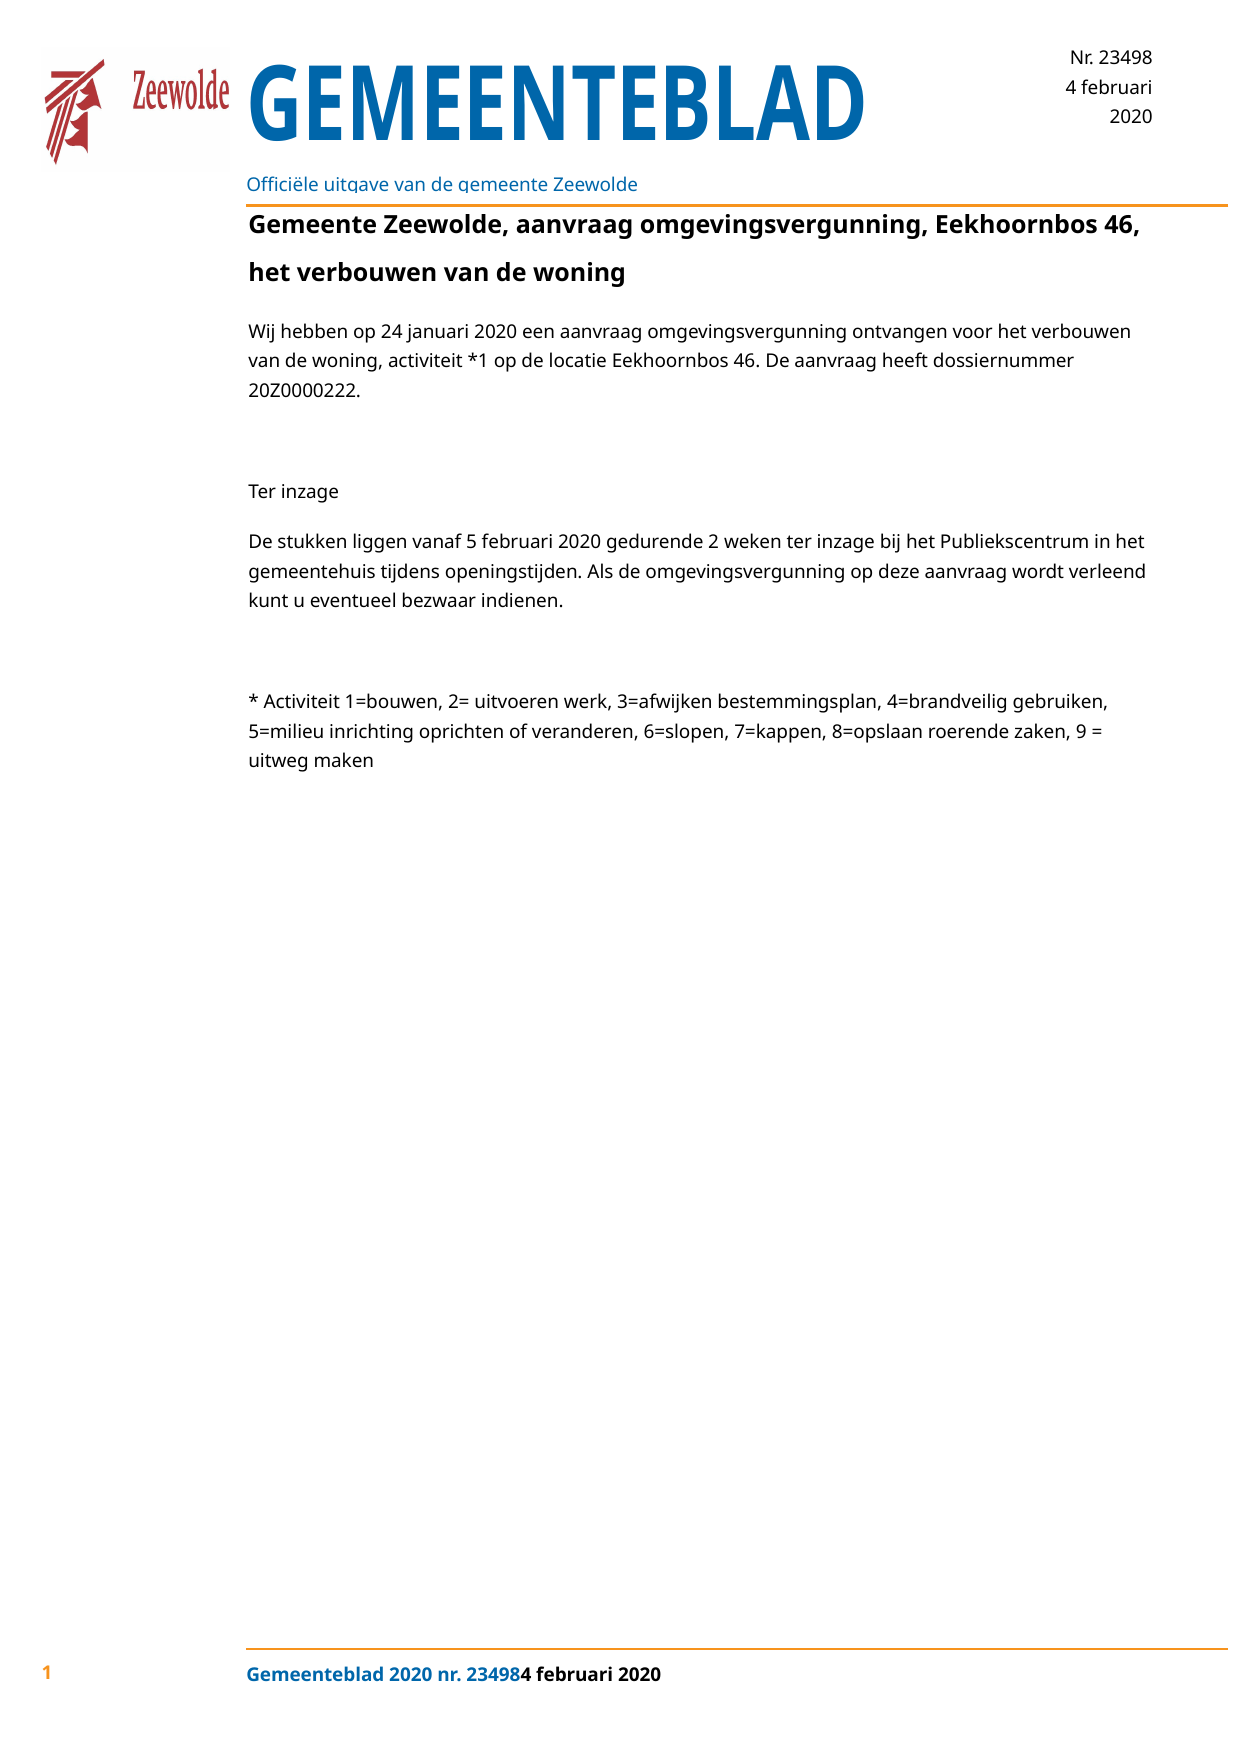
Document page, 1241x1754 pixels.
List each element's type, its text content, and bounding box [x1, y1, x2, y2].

text Gemeente Zeewolde, aanvraag omgevingsvergunning, Eekhoornbos 46, het verbouwen van de woning [248, 207, 1152, 288]
picture [41, 47, 231, 172]
text * Activiteit 1=bouwen, 2= uitvoeren werk, 3=afwijken bestemmingsplan, 4=brandveilig gebruiken, 5=milieu inrichting oprichten of veranderen, 6=slopen, 7=kappen, 8=opslaan roerende zaken, 9 = uitweg maken [248, 688, 1152, 773]
text De stukken liggen vanaf 5 februari 2020 gedurende 2 weken ter inzage bij het Publiekscentrum in het gemeentehuis tijdens openingstijden. Als de omgevingsvergunning op deze aanvraag wordt verleend kunt u eventueel bezwaar indienen. [248, 528, 1152, 613]
text Ter inzage [248, 478, 1152, 504]
text Wij hebben op 24 januari 2020 een aanvraag omgevingsvergunning ontvangen voor het verbouwen van de woning, activiteit *1 op de locatie Eekhoornbos 46. De aanvraag heeft dossiernummer 20Z0000222. [248, 318, 1152, 403]
